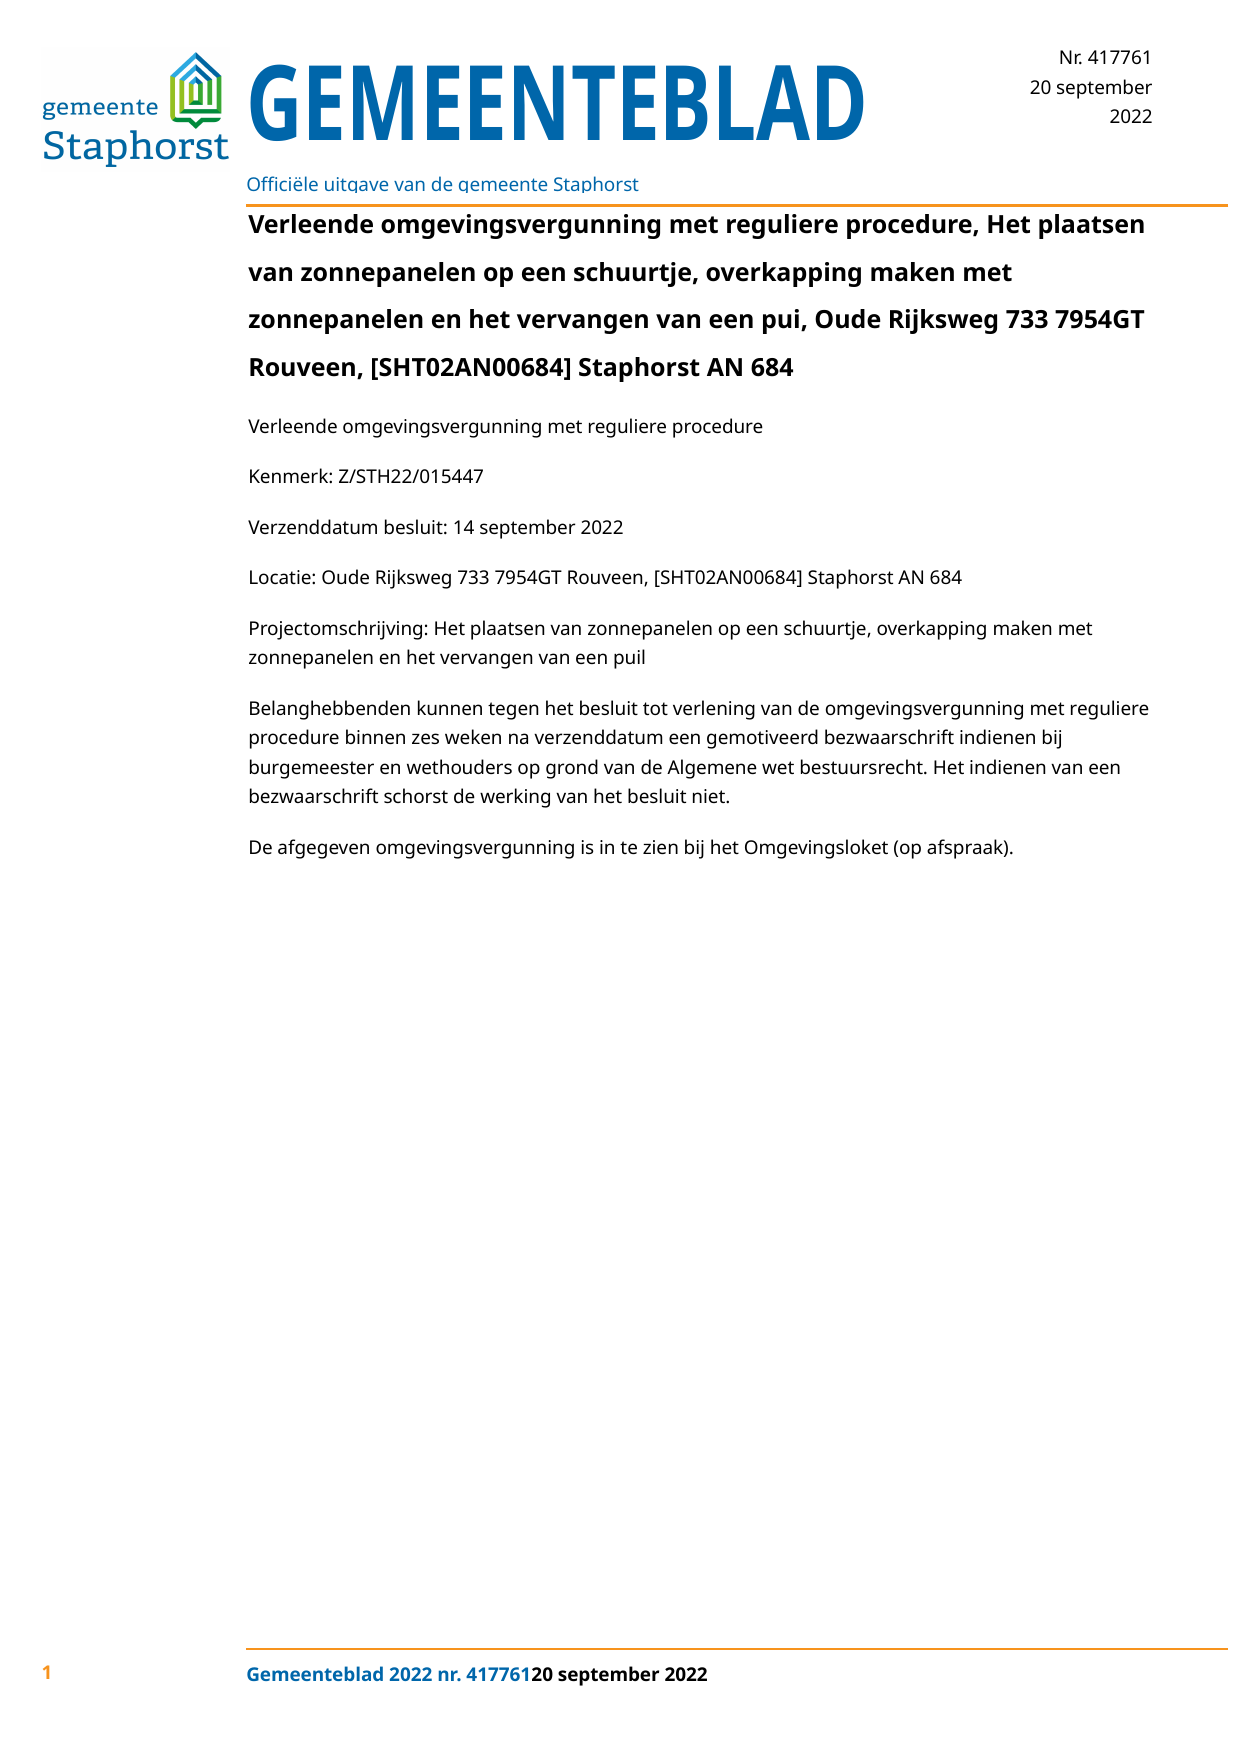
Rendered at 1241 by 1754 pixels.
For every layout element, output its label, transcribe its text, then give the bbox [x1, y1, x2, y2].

text Verleende omgevingsvergunning met reguliere procedure, Het plaatsen van zonnepanelen op een schuurtje, overkapping maken met zonnepanelen en het vervangen van een pui, Oude Rijksweg 733 7954GT Rouveen, [SHT02AN00684] Staphorst AN 684 [248, 207, 1152, 384]
text Kenmerk: Z/STH22/015447 [248, 463, 1152, 489]
text De afgegeven omgevingsvergunning is in te zien bij het Omgevingsloket (op afspraak). [248, 834, 1152, 860]
text Belanghebbenden kunnen tegen het besluit tot verlening van de omgevingsvergunning met reguliere procedure binnen zes weken na verzenddatum een gemotiveerd bezwaarschrift indienen bij burgemeester en wethouders op grond van de Algemene wet bestuursrecht. Het indienen van een bezwaarschrift schorst de werking van het besluit niet. [248, 695, 1152, 809]
text Verleende omgevingsvergunning met reguliere procedure [248, 413, 1152, 439]
text Locatie: Oude Rijksweg 733 7954GT Rouveen, [SHT02AN00684] Staphorst AN 684 [248, 564, 1152, 590]
text Verzenddatum besluit: 14 september 2022 [248, 514, 1152, 540]
picture [41, 47, 231, 172]
text Projectomschrijving: Het plaatsen van zonnepanelen op een schuurtje, overkapping maken met zonnepanelen en het vervangen van een puil [248, 615, 1152, 670]
